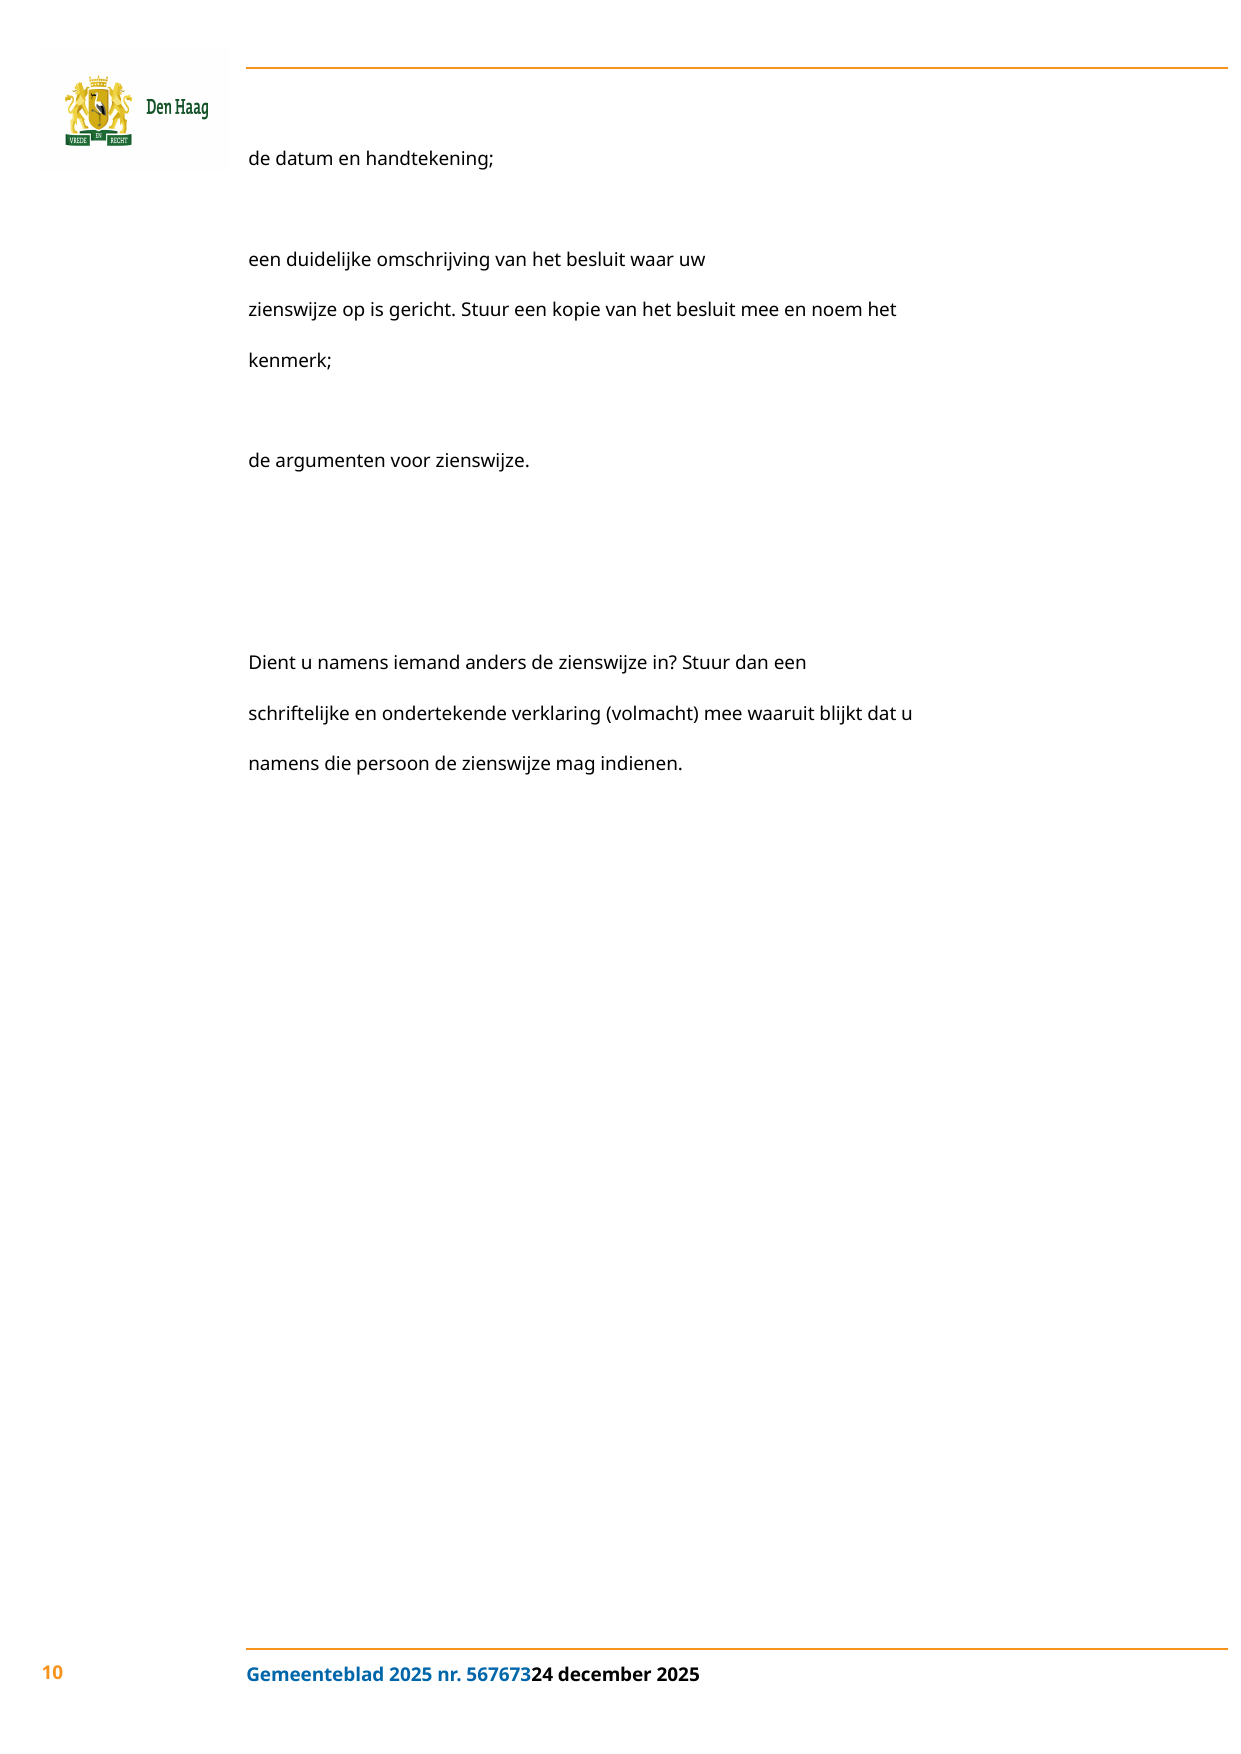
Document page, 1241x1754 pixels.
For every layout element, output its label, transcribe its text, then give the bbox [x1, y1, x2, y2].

text namens die persoon de zienswijze mag indienen. [248, 750, 1152, 776]
text kenmerk; [248, 347, 1152, 373]
picture [41, 47, 231, 172]
text Dient u namens iemand anders de zienswijze in? Stuur dan een [248, 649, 1152, 675]
text een duidelijke omschrijving van het besluit waar uw [248, 246, 1152, 272]
text de argumenten voor zienswijze. [248, 448, 1152, 473]
text de datum en handtekening; [248, 145, 1152, 171]
text zienswijze op is gericht. Stuur een kopie van het besluit mee en noem het [248, 296, 1152, 322]
text schriftelijke en ondertekende verklaring (volmacht) mee waaruit blijkt dat u [248, 700, 1152, 726]
